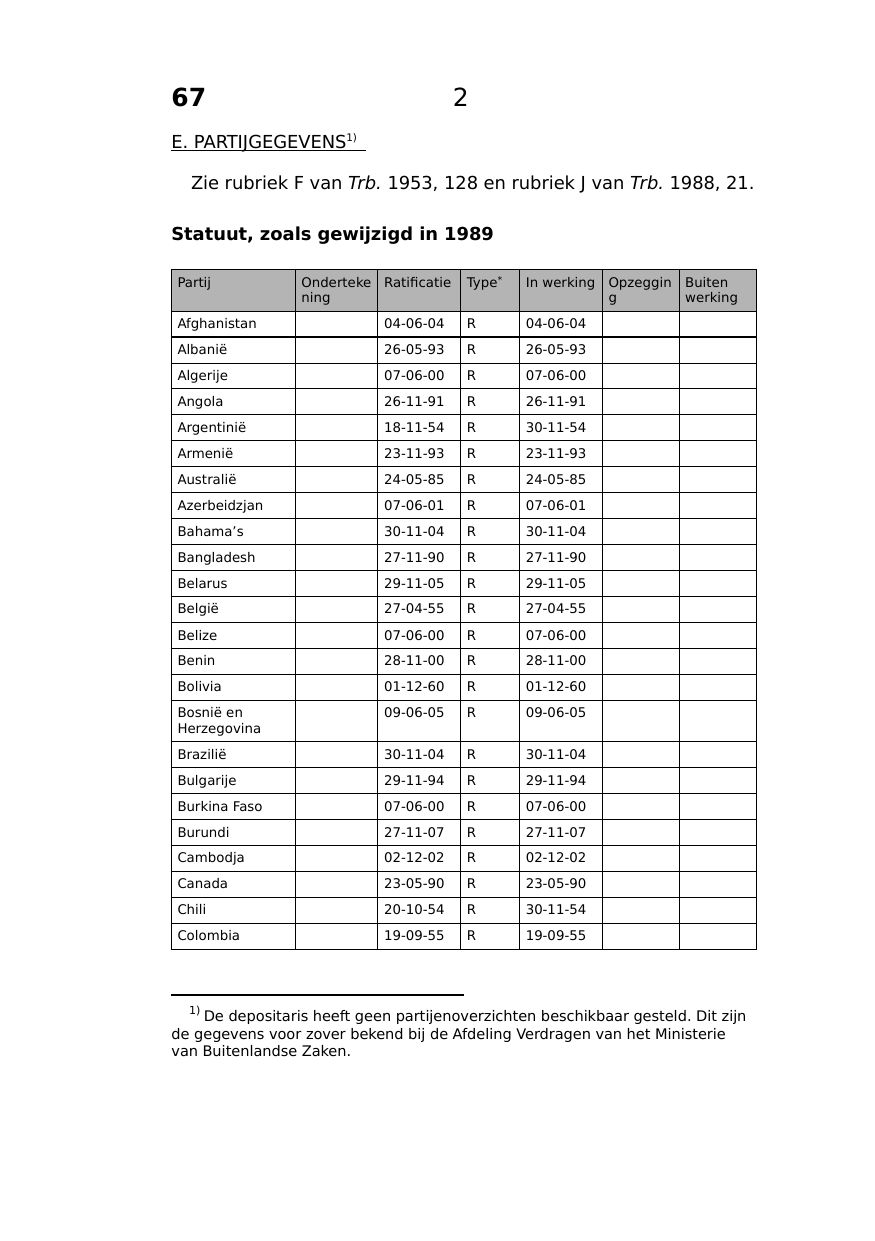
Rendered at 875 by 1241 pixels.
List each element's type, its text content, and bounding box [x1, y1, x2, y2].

table_cell [603, 742, 679, 767]
table_cell [603, 571, 679, 596]
table_cell 23-05-90 [520, 872, 602, 897]
table_cell Argentinië [172, 415, 295, 440]
table_cell Burundi [172, 820, 295, 845]
table_cell [296, 571, 377, 596]
table_header Opzegging [603, 270, 679, 311]
table_cell R [461, 519, 519, 544]
table_cell 07-06-00 [378, 794, 460, 819]
table_cell [603, 675, 679, 699]
table_cell 27-04-55 [378, 597, 460, 622]
table_cell 18-11-54 [378, 415, 460, 440]
table_cell Bangladesh [172, 545, 295, 570]
table_cell 30-11-04 [520, 519, 602, 544]
table_cell [680, 338, 756, 362]
table_cell [603, 820, 679, 845]
table_cell [603, 701, 679, 741]
table_cell [296, 441, 377, 466]
table_cell 30-11-54 [520, 898, 602, 923]
table_cell 27-11-07 [378, 820, 460, 845]
table_cell [680, 389, 756, 414]
table_cell [296, 768, 377, 793]
table_cell R [461, 467, 519, 492]
table_cell [680, 742, 756, 767]
table_cell Brazilië [172, 742, 295, 767]
table_cell 27-11-90 [378, 545, 460, 570]
table_cell [603, 493, 679, 518]
table_cell 09-06-05 [520, 701, 602, 741]
table_cell [296, 364, 377, 388]
table_cell [680, 519, 756, 544]
table_cell [296, 872, 377, 897]
table_cell 07-06-00 [378, 364, 460, 388]
subtitle E. PARTIJGEGEVENS [171, 132, 756, 153]
table_cell [680, 701, 756, 741]
table_cell R [461, 649, 519, 674]
table_header Partij [172, 270, 295, 311]
table_cell [680, 820, 756, 845]
table_cell [603, 467, 679, 492]
table_cell Chili [172, 898, 295, 923]
table_cell [680, 571, 756, 596]
table_cell 26-05-93 [378, 338, 460, 362]
table_cell 01-12-60 [520, 675, 602, 699]
table_cell [680, 898, 756, 923]
table_cell R [461, 872, 519, 897]
table_cell [603, 794, 679, 819]
table_header Buiten werking [680, 270, 756, 311]
table_cell [603, 312, 679, 336]
table_cell R [461, 768, 519, 793]
table_cell [680, 768, 756, 793]
table_cell Canada [172, 872, 295, 897]
table_cell [296, 898, 377, 923]
table_cell [296, 338, 377, 362]
table_cell Bahama’s [172, 519, 295, 544]
table_header In werking [520, 270, 602, 311]
table_cell [296, 794, 377, 819]
table_cell [603, 623, 679, 648]
table_cell 26-05-93 [520, 338, 602, 362]
table_cell 04-06-04 [378, 312, 460, 336]
table_cell [603, 338, 679, 362]
table_cell 02-12-02 [520, 846, 602, 871]
table_cell [296, 467, 377, 492]
table_cell R [461, 364, 519, 388]
table_cell Australië [172, 467, 295, 492]
table_cell Azerbeidzjan [172, 493, 295, 518]
table_cell 30-11-04 [520, 742, 602, 767]
text De depositaris heeft geen partijenoverzichten beschikbaar gesteld. Dit zijn de gegevens voor zover bekend bij de Afdeling Verdragen van het Ministerie van Buitenlandse Zaken. [171, 1004, 756, 1060]
table_cell 24-05-85 [520, 467, 602, 492]
table_cell [603, 597, 679, 622]
table_cell R [461, 571, 519, 596]
table_cell Belize [172, 623, 295, 648]
table_cell R [461, 675, 519, 699]
table_cell R [461, 597, 519, 622]
table_cell R [461, 742, 519, 767]
table_cell [296, 519, 377, 544]
table_cell [296, 493, 377, 518]
table_cell [680, 675, 756, 699]
table_cell R [461, 441, 519, 466]
subtitle Statuut, zoals gewijzigd in 1989 [171, 223, 756, 244]
table_cell R [461, 338, 519, 362]
table_cell [603, 364, 679, 388]
table_cell [680, 623, 756, 648]
table_cell [296, 742, 377, 767]
table_cell [296, 649, 377, 674]
table_cell Burkina Faso [172, 794, 295, 819]
table_cell 30-11-04 [378, 519, 460, 544]
table_cell [603, 649, 679, 674]
table_cell [296, 820, 377, 845]
table_cell R [461, 794, 519, 819]
table_cell [680, 312, 756, 336]
table_cell 29-11-94 [520, 768, 602, 793]
table_cell [680, 924, 756, 948]
table_cell R [461, 623, 519, 648]
table_cell [680, 467, 756, 492]
table_cell 27-11-90 [520, 545, 602, 570]
table_cell 29-11-94 [378, 768, 460, 793]
table_cell R [461, 312, 519, 336]
table_cell [296, 415, 377, 440]
table_cell 29-11-05 [378, 571, 460, 596]
table_cell 20-10-54 [378, 898, 460, 923]
table_cell [603, 519, 679, 544]
table_cell 27-11-07 [520, 820, 602, 845]
table_cell R [461, 415, 519, 440]
table_cell 02-12-02 [378, 846, 460, 871]
table_cell [296, 675, 377, 699]
table_cell [680, 846, 756, 871]
table_cell [603, 924, 679, 948]
table_cell 07-06-01 [378, 493, 460, 518]
table_cell 07-06-00 [520, 623, 602, 648]
table_cell [680, 493, 756, 518]
table_cell R [461, 924, 519, 948]
table_cell R [461, 389, 519, 414]
table_header Ondertekening [296, 270, 377, 311]
table_cell [296, 389, 377, 414]
table_cell 09-06-05 [378, 701, 460, 741]
table_cell 26-11-91 [520, 389, 602, 414]
table_cell [603, 898, 679, 923]
table_cell R [461, 898, 519, 923]
table_cell [603, 545, 679, 570]
table_cell [680, 364, 756, 388]
table_cell 30-11-54 [520, 415, 602, 440]
table_cell 23-11-93 [378, 441, 460, 466]
table_cell Cambodja [172, 846, 295, 871]
table_cell 07-06-00 [520, 364, 602, 388]
table_cell [603, 415, 679, 440]
table_cell 24-05-85 [378, 467, 460, 492]
table_cell [680, 415, 756, 440]
table_cell 19-09-55 [378, 924, 460, 948]
table_cell 28-11-00 [378, 649, 460, 674]
table_cell [680, 441, 756, 466]
table_cell 07-06-00 [520, 794, 602, 819]
table_cell [603, 872, 679, 897]
table_cell België [172, 597, 295, 622]
table_cell [603, 389, 679, 414]
table_cell [680, 794, 756, 819]
table_cell R [461, 493, 519, 518]
table_cell Algerije [172, 364, 295, 388]
table_cell [296, 623, 377, 648]
table_cell R [461, 545, 519, 570]
table_cell [296, 545, 377, 570]
table_cell [296, 846, 377, 871]
table_cell 27-04-55 [520, 597, 602, 622]
table_cell [296, 701, 377, 741]
table_cell [603, 441, 679, 466]
table_cell 23-11-93 [520, 441, 602, 466]
table_cell Colombia [172, 924, 295, 948]
table_header Type* [461, 270, 519, 311]
table_cell [680, 545, 756, 570]
table_cell 26-11-91 [378, 389, 460, 414]
table_cell 07-06-00 [378, 623, 460, 648]
table_cell [680, 597, 756, 622]
table_cell 23-05-90 [378, 872, 460, 897]
table_cell Albanië [172, 338, 295, 362]
table_cell 28-11-00 [520, 649, 602, 674]
table_cell Belarus [172, 571, 295, 596]
table_cell [680, 649, 756, 674]
table_cell [296, 597, 377, 622]
table_cell 30-11-04 [378, 742, 460, 767]
table_cell R [461, 701, 519, 741]
table_cell R [461, 820, 519, 845]
table_cell R [461, 846, 519, 871]
table_cell 07-06-01 [520, 493, 602, 518]
table_cell [603, 768, 679, 793]
table_cell [296, 924, 377, 948]
table_cell [296, 312, 377, 336]
table_header Ratificatie [378, 270, 460, 311]
table_cell [603, 846, 679, 871]
text Zie rubriek F van Trb. 1953, 128 en rubriek J van Trb. 1988, 21. [171, 173, 756, 193]
table_cell Benin [172, 649, 295, 674]
table_cell 19-09-55 [520, 924, 602, 948]
table_cell [680, 872, 756, 897]
table_cell Afghanistan [172, 312, 295, 336]
table_cell 01-12-60 [378, 675, 460, 699]
table_cell Bolivia [172, 675, 295, 699]
table_cell 04-06-04 [520, 312, 602, 336]
table_cell Armenië [172, 441, 295, 466]
table_cell 29-11-05 [520, 571, 602, 596]
table_cell Bosnië en Herzegovina [172, 701, 295, 741]
table_cell Bulgarije [172, 768, 295, 793]
table_cell Angola [172, 389, 295, 414]
